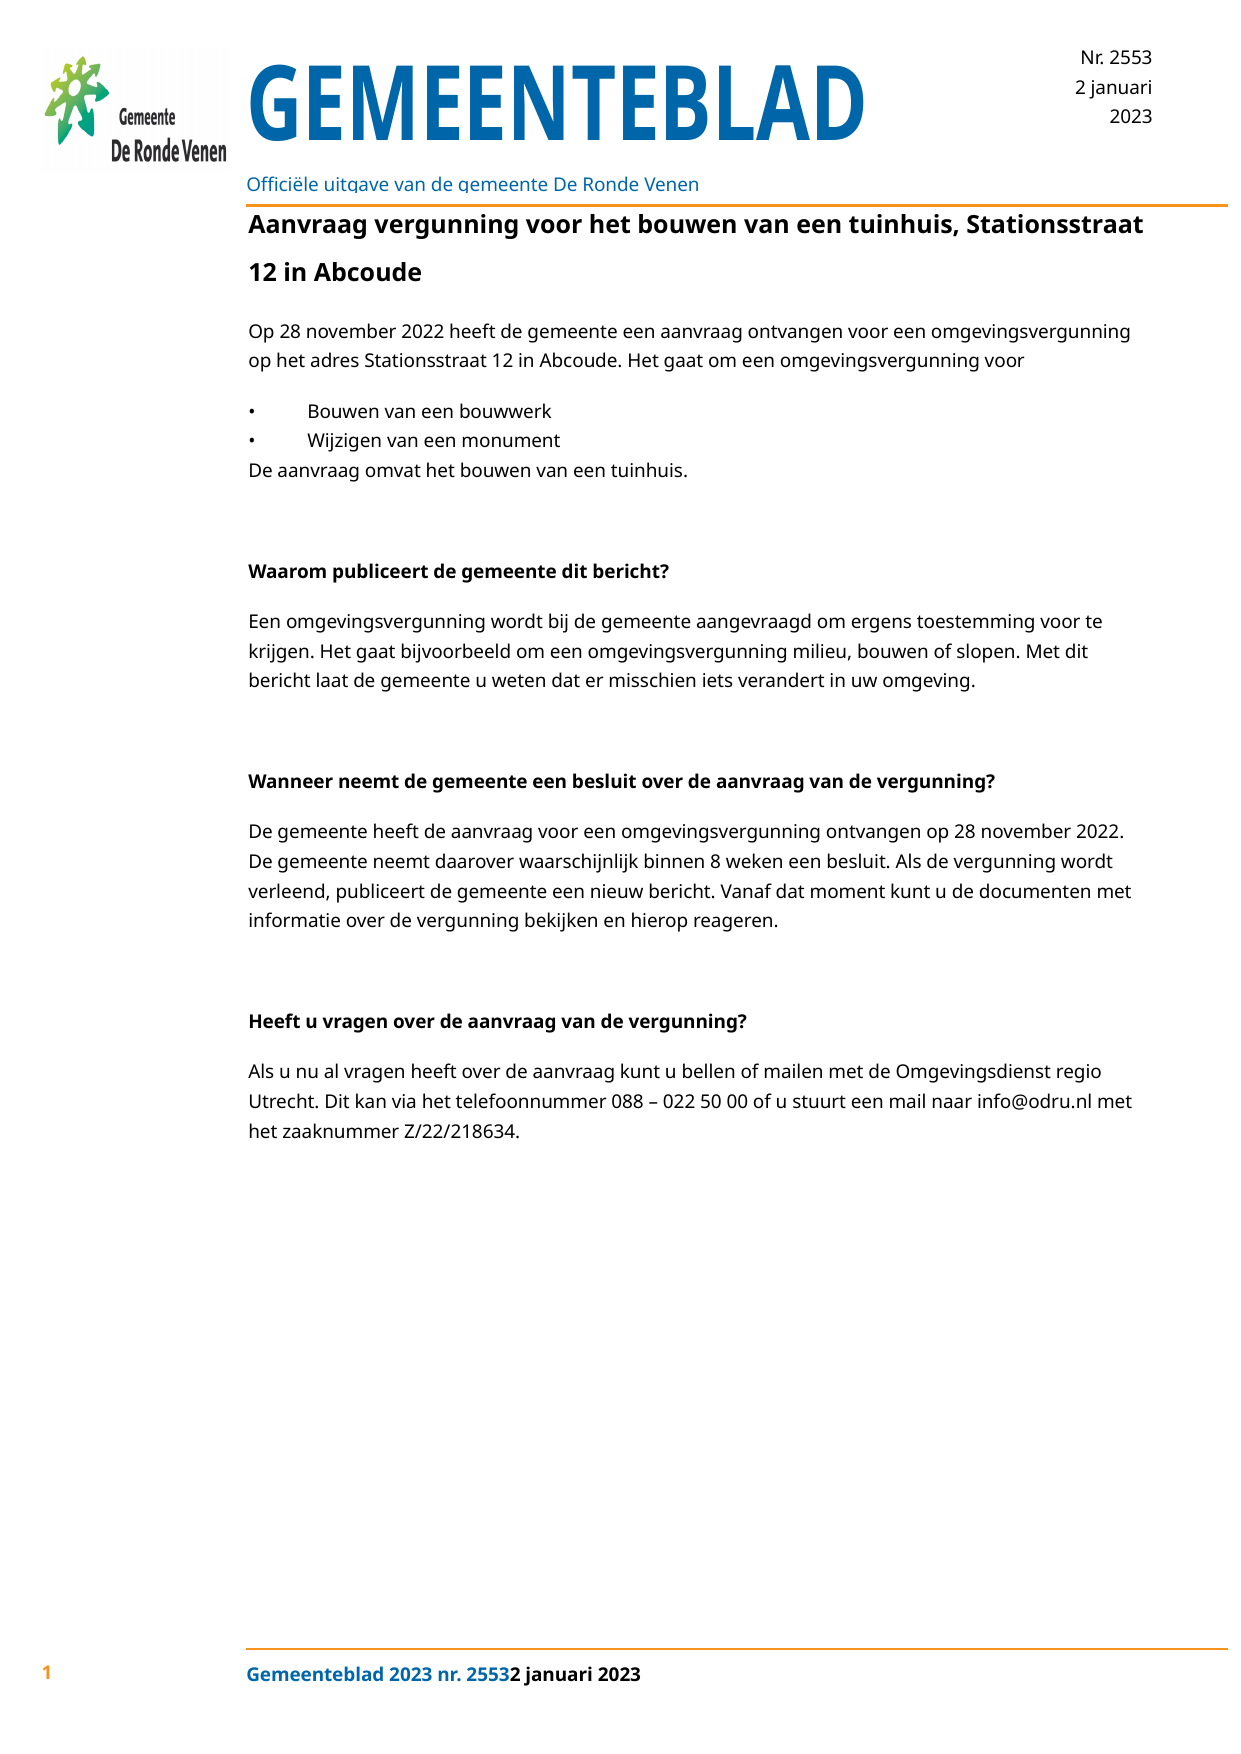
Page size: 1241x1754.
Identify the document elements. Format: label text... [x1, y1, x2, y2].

picture [41, 47, 231, 172]
list Wijzigen van een monument [248, 427, 1152, 453]
text Heeft u vragen over de aanvraag van de vergunning? [248, 1008, 1152, 1034]
text Aanvraag vergunning voor het bouwen van een tuinhuis, Stationsstraat 12 in Abcoude [248, 207, 1152, 288]
text Een omgevingsvergunning wordt bij de gemeente aangevraagd om ergens toestemming voor te krijgen. Het gaat bijvoorbeeld om een omgevingsvergunning milieu, bouwen of slopen. Met dit bericht laat de gemeente u weten dat er misschien iets verandert in uw omgeving. [248, 608, 1152, 693]
text Als u nu al vragen heeft over de aanvraag kunt u bellen of mailen met de Omgevingsdienst regio Utrecht. Dit kan via het telefoonnummer 088 – 022 50 00 of u stuurt een mail naar info@odru.nl met het zaaknummer Z/22/218634. [248, 1059, 1152, 1144]
text De aanvraag omvat het bouwen van een tuinhuis. [248, 457, 1152, 483]
text Waarom publiceert de gemeente dit bericht? [248, 558, 1152, 584]
text Wanneer neemt de gemeente een besluit over de aanvraag van de vergunning? [248, 768, 1152, 794]
text Op 28 november 2022 heeft de gemeente een aanvraag ontvangen voor een omgevingsvergunning op het adres Stationsstraat 12 in Abcoude. Het gaat om een omgevingsvergunning voor [248, 318, 1152, 373]
list Bouwen van een bouwwerk [248, 398, 1152, 424]
text De gemeente heeft de aanvraag voor een omgevingsvergunning ontvangen op 28 november 2022. De gemeente neemt daarover waarschijnlijk binnen 8 weken een besluit. Als de vergunning wordt verleend, publiceert de gemeente een nieuw bericht. Vanaf dat moment kunt u de documenten met informatie over de vergunning bekijken en hierop reageren. [248, 819, 1152, 933]
